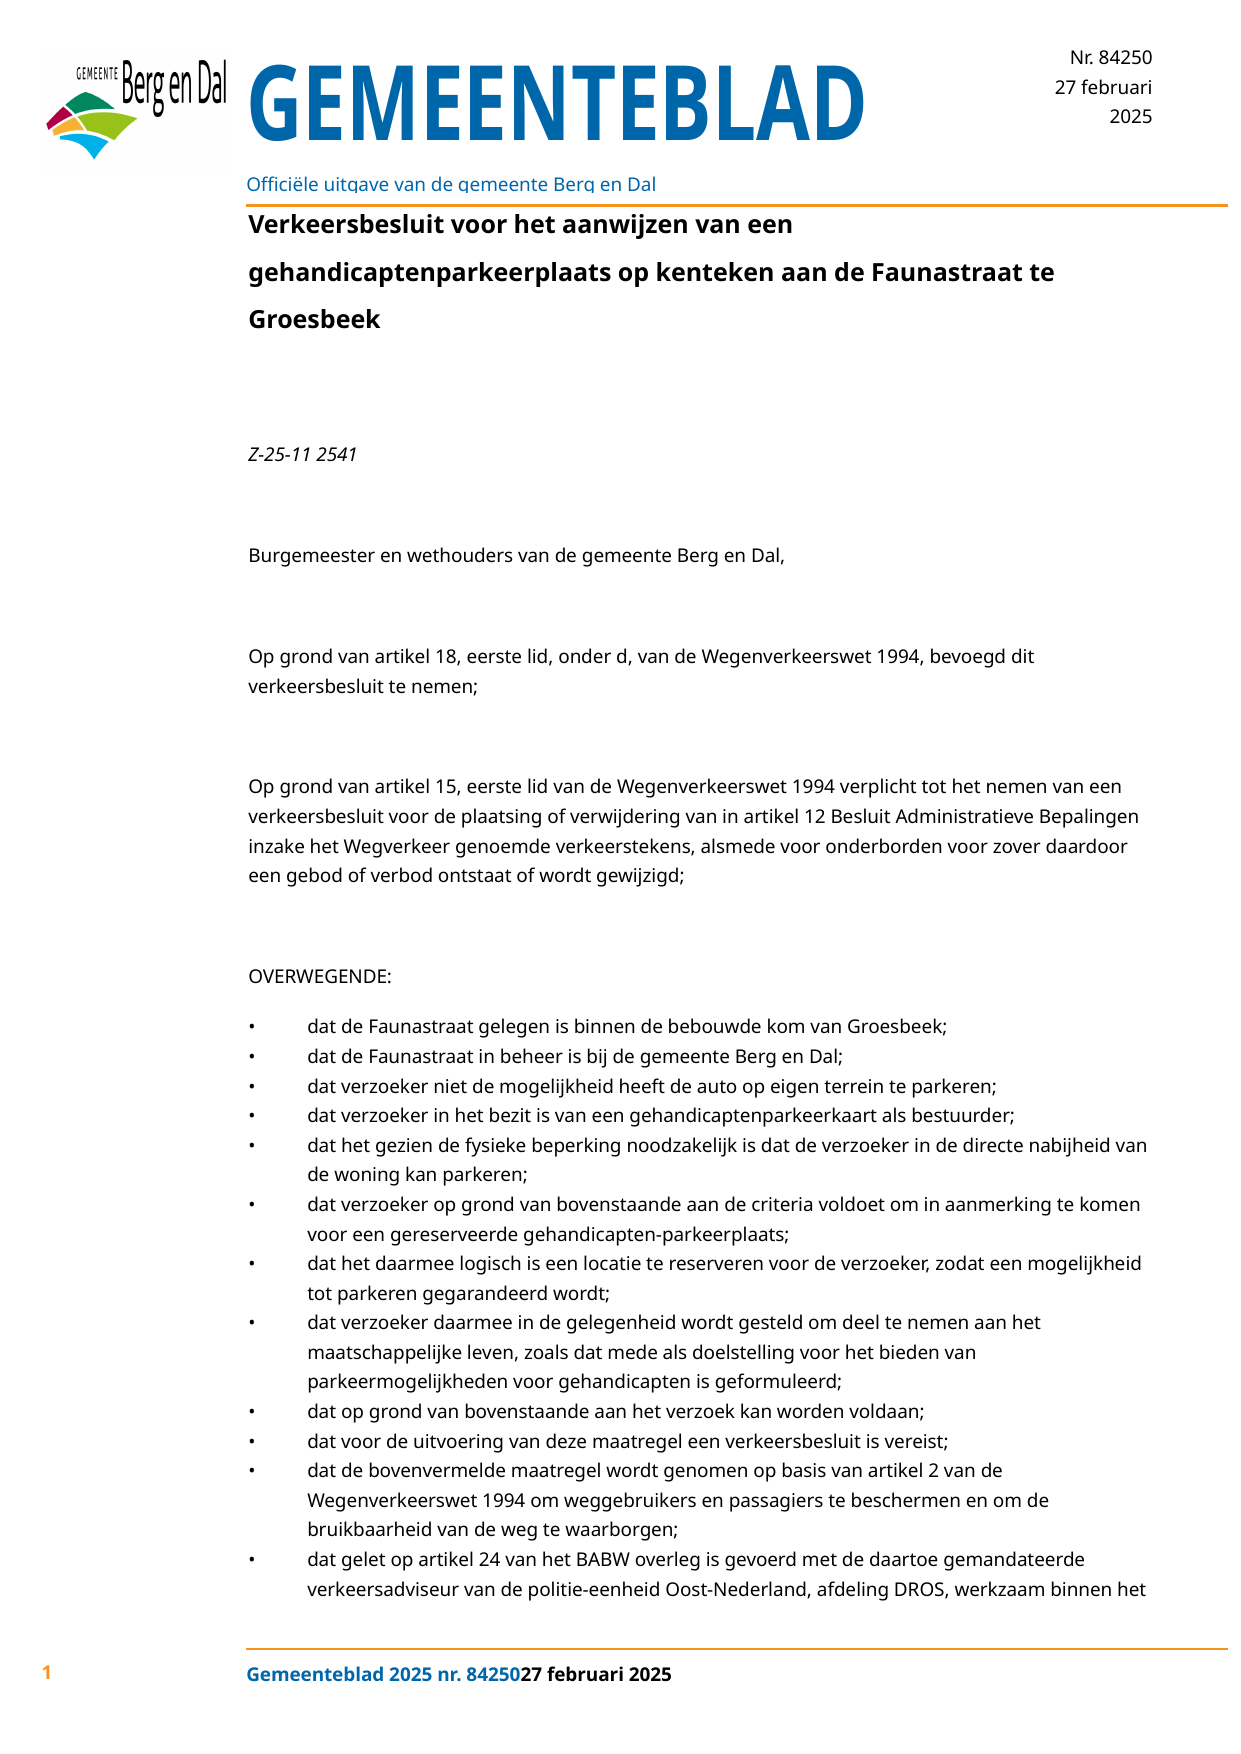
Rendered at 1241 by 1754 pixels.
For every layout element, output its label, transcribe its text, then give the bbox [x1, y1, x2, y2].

list dat het gezien de fysieke beperking noodzakelijk is dat de verzoeker in de directe nabijheid van de woning kan parkeren; [248, 1132, 1152, 1187]
list dat verzoeker niet de mogelijkheid heeft de auto op eigen terrein te parkeren; [248, 1073, 1152, 1099]
list dat voor de uitvoering van deze maatregel een verkeersbesluit is vereist; [248, 1428, 1152, 1454]
text Burgemeester en wethouders van de gemeente Berg en Dal, [248, 542, 1152, 568]
list dat verzoeker daarmee in de gelegenheid wordt gesteld om deel te nemen aan het maatschappelijke leven, zoals dat mede als doelstelling voor het bieden van parkeermogelijkheden voor gehandicapten is geformuleerd; [248, 1309, 1152, 1394]
list dat op grond van bovenstaande aan het verzoek kan worden voldaan; [248, 1398, 1152, 1424]
list dat de Faunastraat in beheer is bij de gemeente Berg en Dal; [248, 1043, 1152, 1069]
list dat het daarmee logisch is een locatie te reserveren voor de verzoeker, zodat een mogelijkheid tot parkeren gegarandeerd wordt; [248, 1250, 1152, 1306]
text Op grond van artikel 18, eerste lid, onder d, van de Wegenverkeerswet 1994, bevoegd dit verkeersbesluit te nemen; [248, 643, 1152, 699]
picture [41, 47, 231, 172]
list dat de Faunastraat gelegen is binnen de bebouwde kom van Groesbeek; [248, 1014, 1152, 1039]
text Op grond van artikel 15, eerste lid van de Wegenverkeerswet 1994 verplicht tot het nemen van een verkeersbesluit voor de plaatsing of verwijdering van in artikel 12 Besluit Administratieve Bepalingen inzake het Wegverkeer genoemde verkeerstekens, alsmede voor onderborden voor zover daardoor een gebod of verbod ontstaat of wordt gewijzigd; [248, 774, 1152, 888]
list dat de bovenvermelde maatregel wordt genomen op basis van artikel 2 van de Wegenverkeerswet 1994 om weggebruikers en passagiers te beschermen en om de bruikbaarheid van de weg te waarborgen; [248, 1457, 1152, 1542]
list dat verzoeker op grond van bovenstaande aan de criteria voldoet om in aanmerking te komen voor een gereserveerde gehandicapten-parkeerplaats; [248, 1191, 1152, 1247]
text Z-25-11 2541 [248, 442, 1152, 467]
text OVERWEGENDE: [248, 963, 1152, 989]
list dat verzoeker in het bezit is van een gehandicaptenparkeerkaart als bestuurder; [248, 1102, 1152, 1128]
text Verkeersbesluit voor het aanwijzen van een gehandicaptenparkeerplaats op kenteken aan de Faunastraat te Groesbeek [248, 207, 1152, 336]
list dat gelet op artikel 24 van het BABW overleg is gevoerd met de daartoe gemandateerde verkeersadviseur van de politie-eenheid Oost-Nederland, afdeling DROS, werkzaam binnen het [248, 1546, 1152, 1602]
